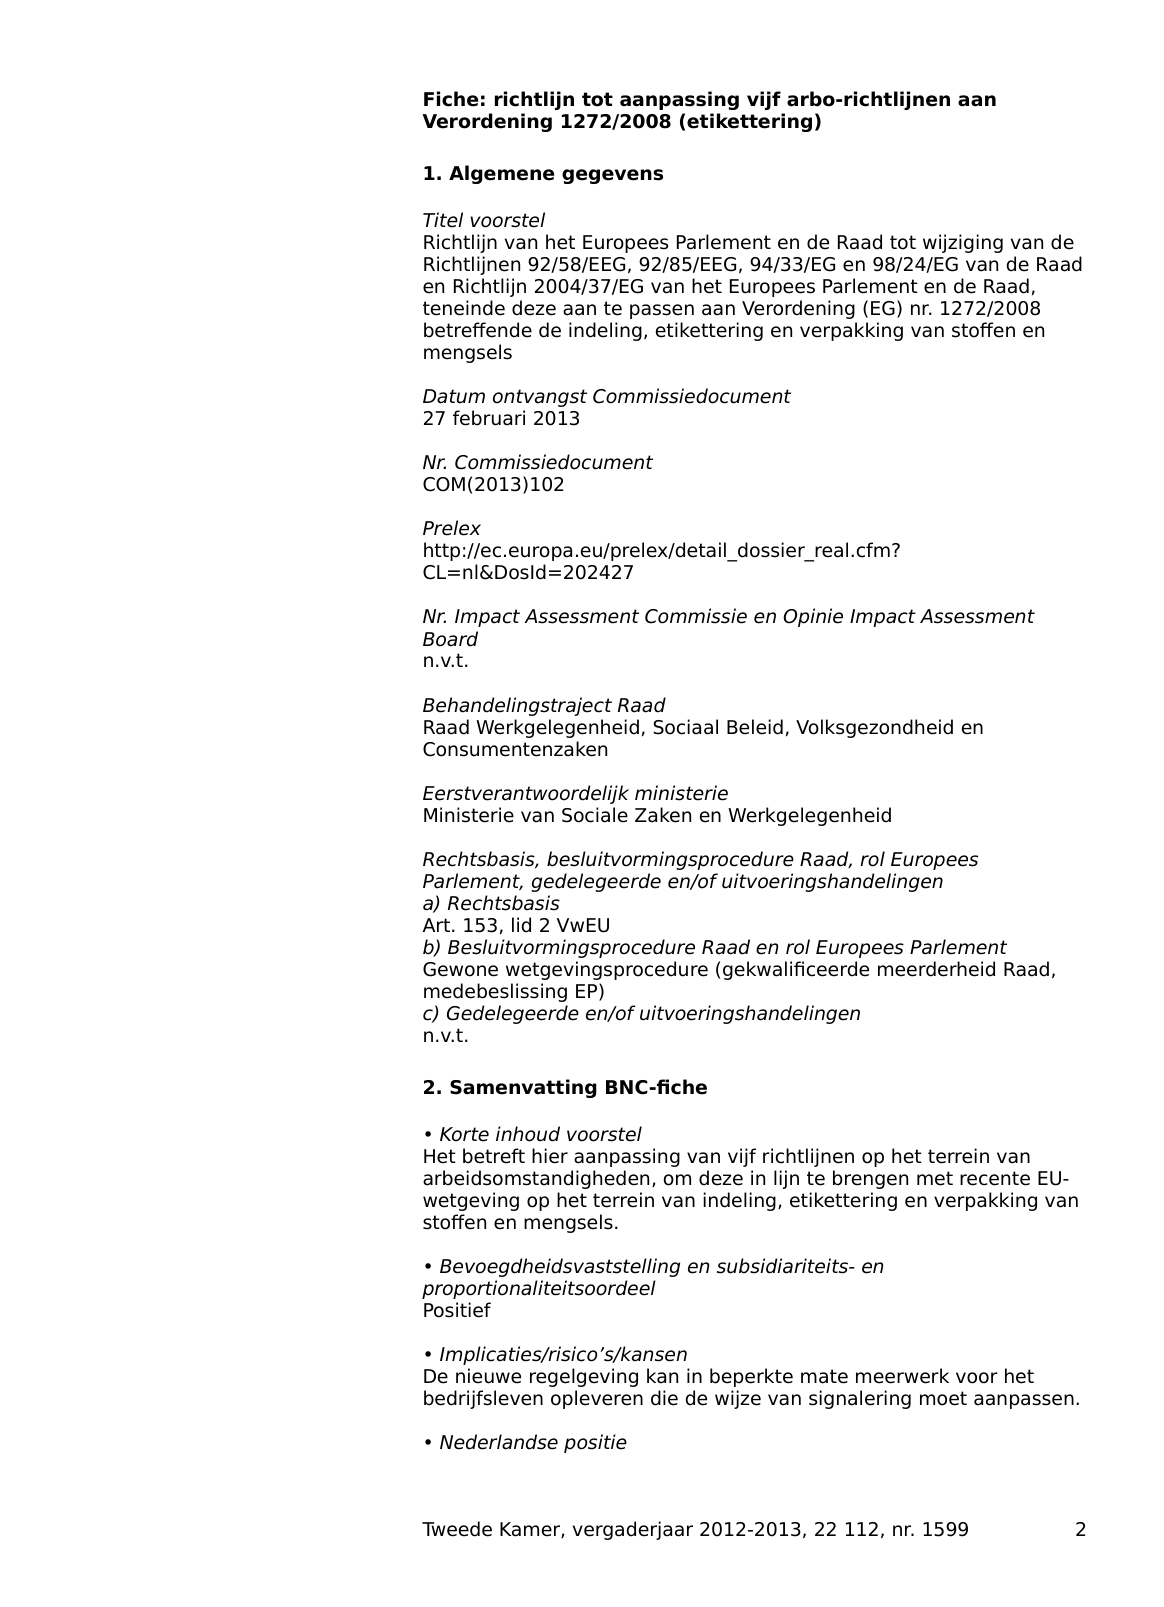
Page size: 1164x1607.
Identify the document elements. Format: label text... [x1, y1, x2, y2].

text Eerstverantwoordelijk ministerie [422, 783, 1087, 805]
text a) Rechtsbasis [422, 893, 1087, 915]
text http://ec.europa.eu/prelex/detail_dossier_real.cfm?CL=nl&DosId=202427 [422, 540, 1087, 584]
text Datum ontvangst Commissiedocument [422, 386, 1087, 408]
text 27 februari 2013 [422, 408, 1087, 430]
text Nr. Impact Assessment Commissie en Opinie Impact Assessment Board [422, 606, 1087, 650]
subtitle 1. Algemene gegevens [422, 163, 1087, 185]
text Titel voorstel [422, 210, 1087, 232]
text De nieuwe regelgeving kan in beperkte mate meerwerk voor het bedrijfsleven opleveren die de wijze van signalering moet aanpassen. [422, 1366, 1087, 1410]
subtitle Fiche: richtlijn tot aanpassing vijf arbo-richtlijnen aan Verordening 1272/2008 (etikettering) [422, 89, 1087, 133]
text n.v.t. [422, 650, 1087, 672]
text Nr. Commissiedocument [422, 452, 1087, 474]
text n.v.t. [422, 1025, 1087, 1047]
text Het betreft hier aanpassing van vijf richtlijnen op het terrein van arbeidsomstandigheden, om deze in lijn te brengen met recente EU-wetgeving op het terrein van indeling, etikettering en verpakking van stoffen en mengsels. [422, 1146, 1087, 1233]
text Raad Werkgelegenheid, Sociaal Beleid, Volksgezondheid en Consumentenzaken [422, 717, 1087, 761]
text COM(2013)102 [422, 474, 1087, 496]
subtitle 2. Samenvatting BNC-fiche [422, 1077, 1087, 1099]
text • Korte inhoud voorstel [422, 1124, 1087, 1146]
text Behandelingstraject Raad [422, 694, 1087, 717]
text • Nederlandse positie [422, 1432, 1087, 1454]
text Rechtsbasis, besluitvormingsprocedure Raad, rol Europees Parlement, gedelegeerde en/of uitvoeringshandelingen [422, 849, 1087, 893]
text • Bevoegdheidsvaststelling en subsidiariteits- en proportionaliteitsoordeel [422, 1256, 1087, 1300]
text c) Gedelegeerde en/of uitvoeringshandelingen [422, 1003, 1087, 1025]
text Prelex [422, 518, 1087, 540]
text Art. 153, lid 2 VwEU [422, 915, 1087, 937]
text Ministerie van Sociale Zaken en Werkgelegenheid [422, 805, 1087, 827]
text Positief [422, 1300, 1087, 1322]
text Richtlijn van het Europees Parlement en de Raad tot wijziging van de Richtlijnen 92/58/EEG, 92/85/EEG, 94/33/EG en 98/24/EG van de Raad en Richtlijn 2004/37/EG van het Europees Parlement en de Raad, teneinde deze aan te passen aan Verordening (EG) nr. 1272/2008 betreffende de indeling, etikettering en verpakking van stoffen en mengsels [422, 232, 1087, 364]
text Gewone wetgevingsprocedure (gekwalificeerde meerderheid Raad, medebeslissing EP) [422, 959, 1087, 1003]
text b) Besluitvormingsprocedure Raad en rol Europees Parlement [422, 937, 1087, 959]
text • Implicaties/risico’s/kansen [422, 1344, 1087, 1366]
